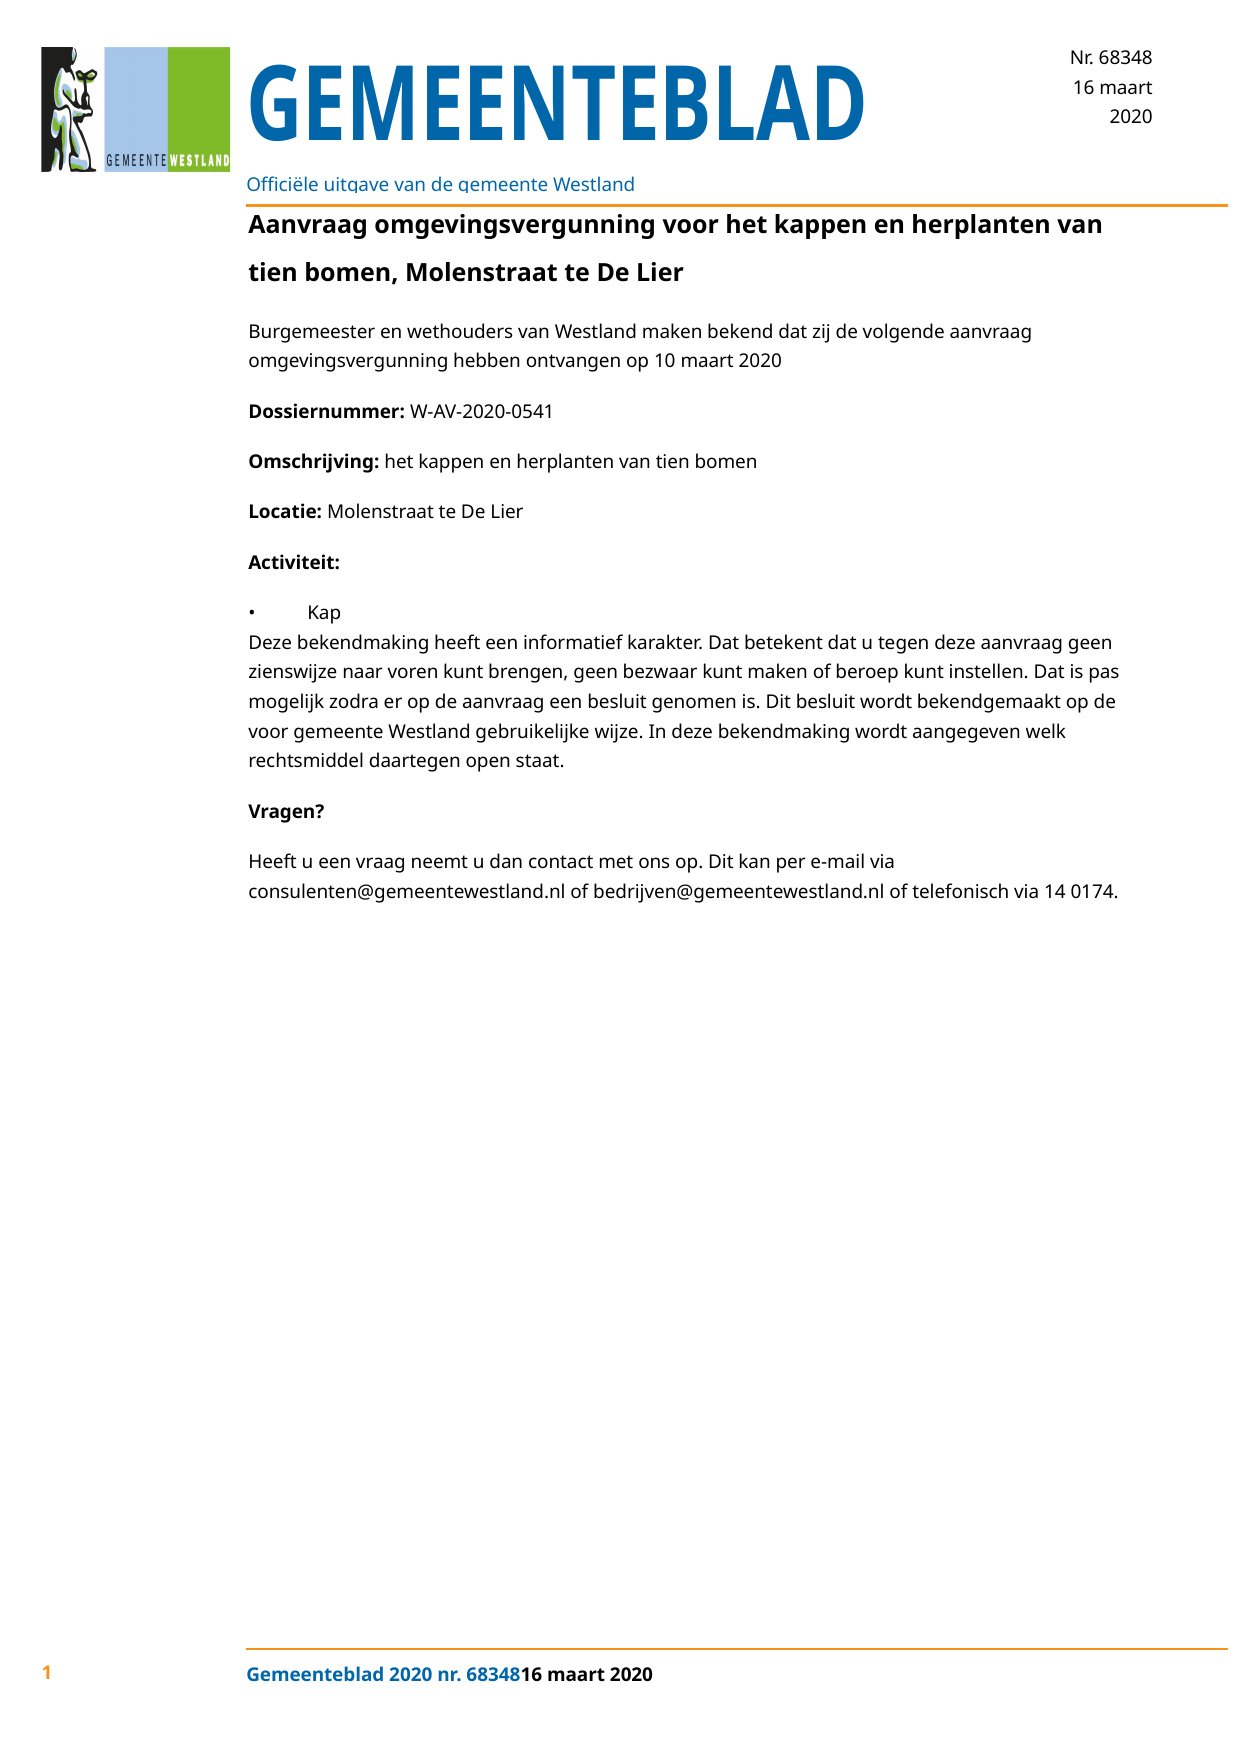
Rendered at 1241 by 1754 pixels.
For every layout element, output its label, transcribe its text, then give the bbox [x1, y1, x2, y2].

text Activiteit: [248, 549, 1152, 575]
picture [41, 47, 231, 172]
text Omschrijving: het kappen en herplanten van tien bomen [248, 448, 1152, 474]
text Deze bekendmaking heeft een informatief karakter. Dat betekent dat u tegen deze aanvraag geen zienswijze naar voren kunt brengen, geen bezwaar kunt maken of beroep kunt instellen. Dat is pas mogelijk zodra er op de aanvraag een besluit genomen is. Dit besluit wordt bekendgemaakt op de voor gemeente Westland gebruikelijke wijze. In deze bekendmaking wordt aangegeven welk rechtsmiddel daartegen open staat. [248, 629, 1152, 773]
text Heeft u een vraag neemt u dan contact met ons op. Dit kan per e-mail via consulenten@gemeentewestland.nl of bedrijven@gemeentewestland.nl of telefonisch via 14 0174. [248, 848, 1152, 904]
text Locatie: Molenstraat te De Lier [248, 499, 1152, 524]
text Dossiernummer: W-AV-2020-0541 [248, 398, 1152, 424]
list Kap [248, 599, 1152, 625]
text Vragen? [248, 798, 1152, 824]
text Aanvraag omgevingsvergunning voor het kappen en herplanten van tien bomen, Molenstraat te De Lier [248, 207, 1152, 288]
text Burgemeester en wethouders van Westland maken bekend dat zij de volgende aanvraag omgevingsvergunning hebben ontvangen op 10 maart 2020 [248, 318, 1152, 373]
